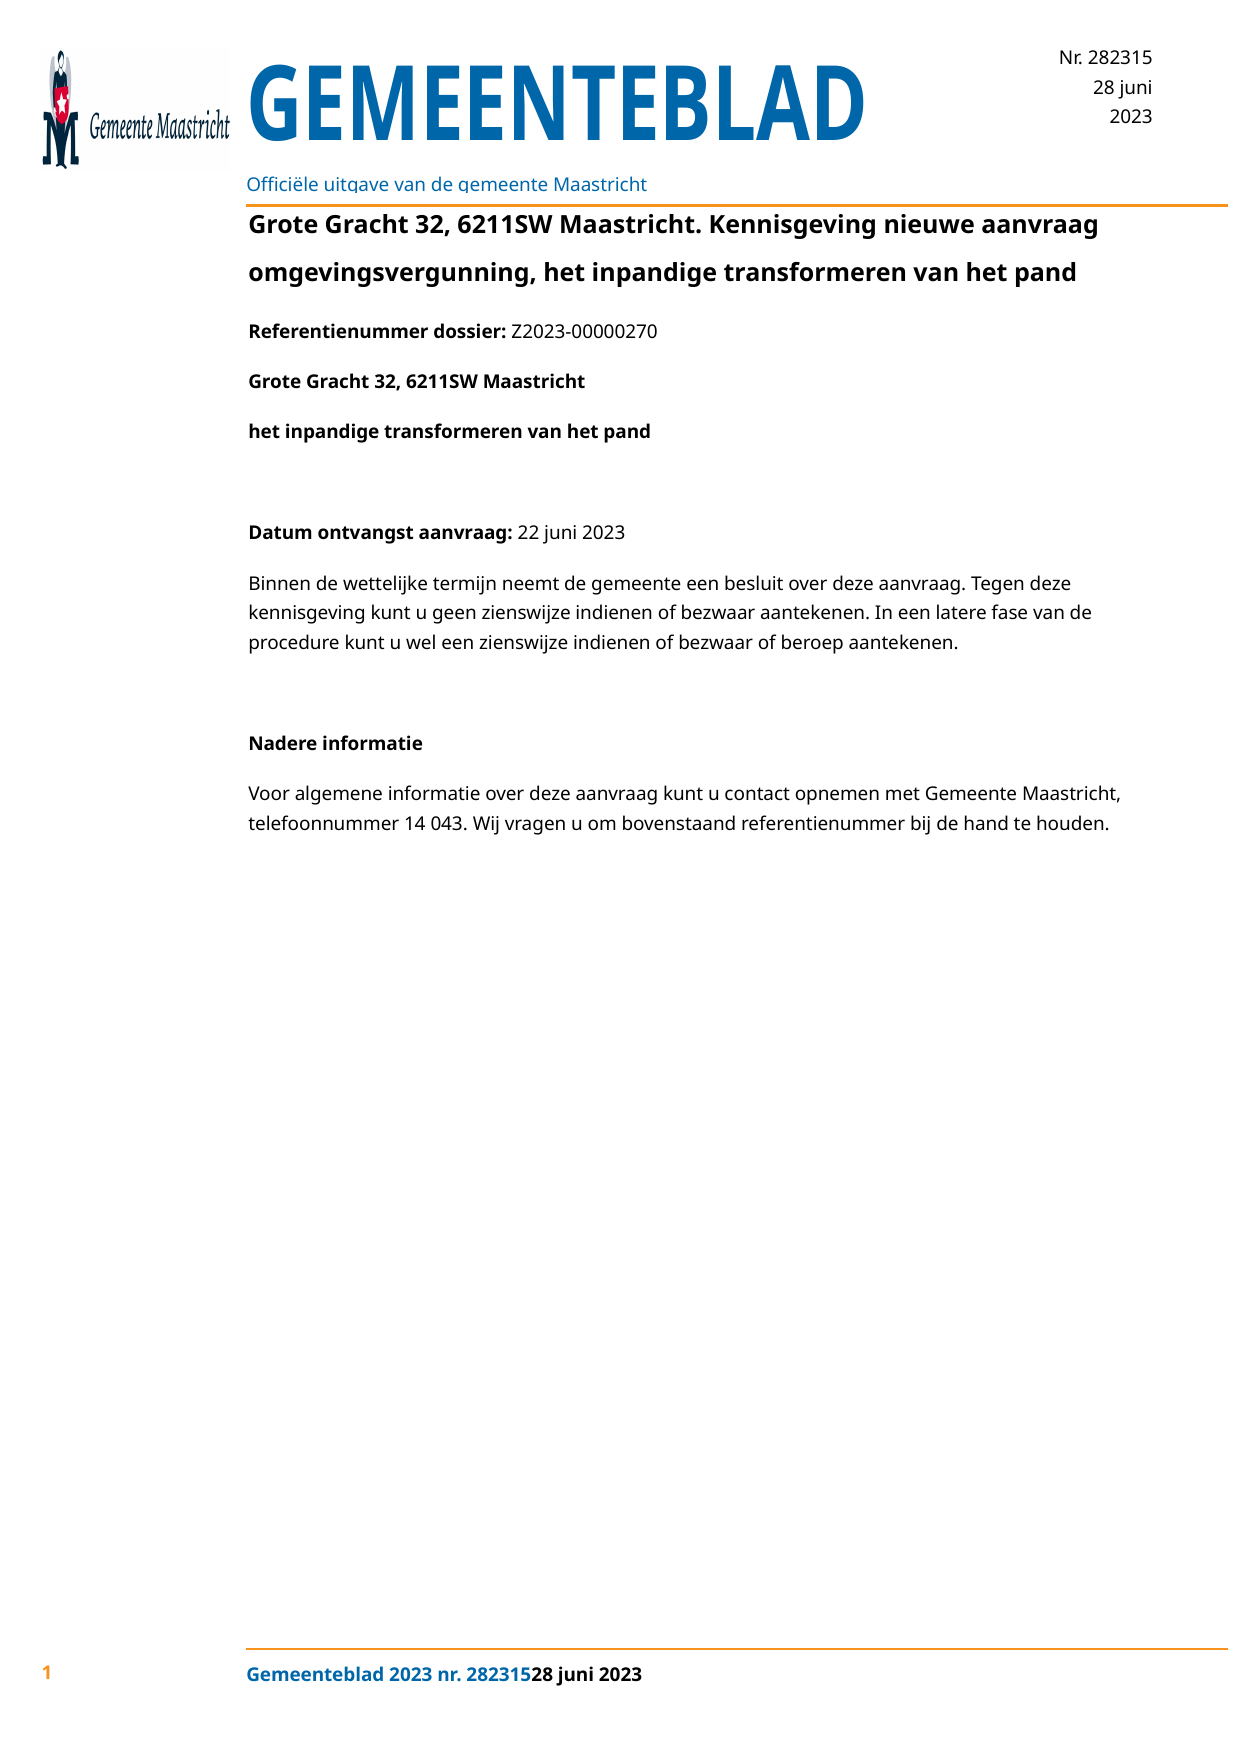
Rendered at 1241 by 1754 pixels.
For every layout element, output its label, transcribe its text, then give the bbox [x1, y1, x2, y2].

text Nadere informatie [248, 730, 1152, 756]
text Referentienummer dossier: Z2023-00000270 [248, 318, 1152, 344]
text Voor algemene informatie over deze aanvraag kunt u contact opnemen met Gemeente Maastricht, telefoonnummer 14 043. Wij vragen u om bovenstaand referentienummer bij de hand te houden. [248, 780, 1152, 836]
text het inpandige transformeren van het pand [248, 419, 1152, 444]
text Binnen de wettelijke termijn neemt de gemeente een besluit over deze aanvraag. Tegen deze kennisgeving kunt u geen zienswijze indienen of bezwaar aantekenen. In een latere fase van de procedure kunt u wel een zienswijze indienen of bezwaar of beroep aantekenen. [248, 570, 1152, 655]
text Grote Gracht 32, 6211SW Maastricht [248, 368, 1152, 394]
text Datum ontvangst aanvraag: 22 juni 2023 [248, 519, 1152, 545]
picture [41, 47, 231, 172]
text Grote Gracht 32, 6211SW Maastricht. Kennisgeving nieuwe aanvraag omgevingsvergunning, het inpandige transformeren van het pand [248, 207, 1152, 288]
